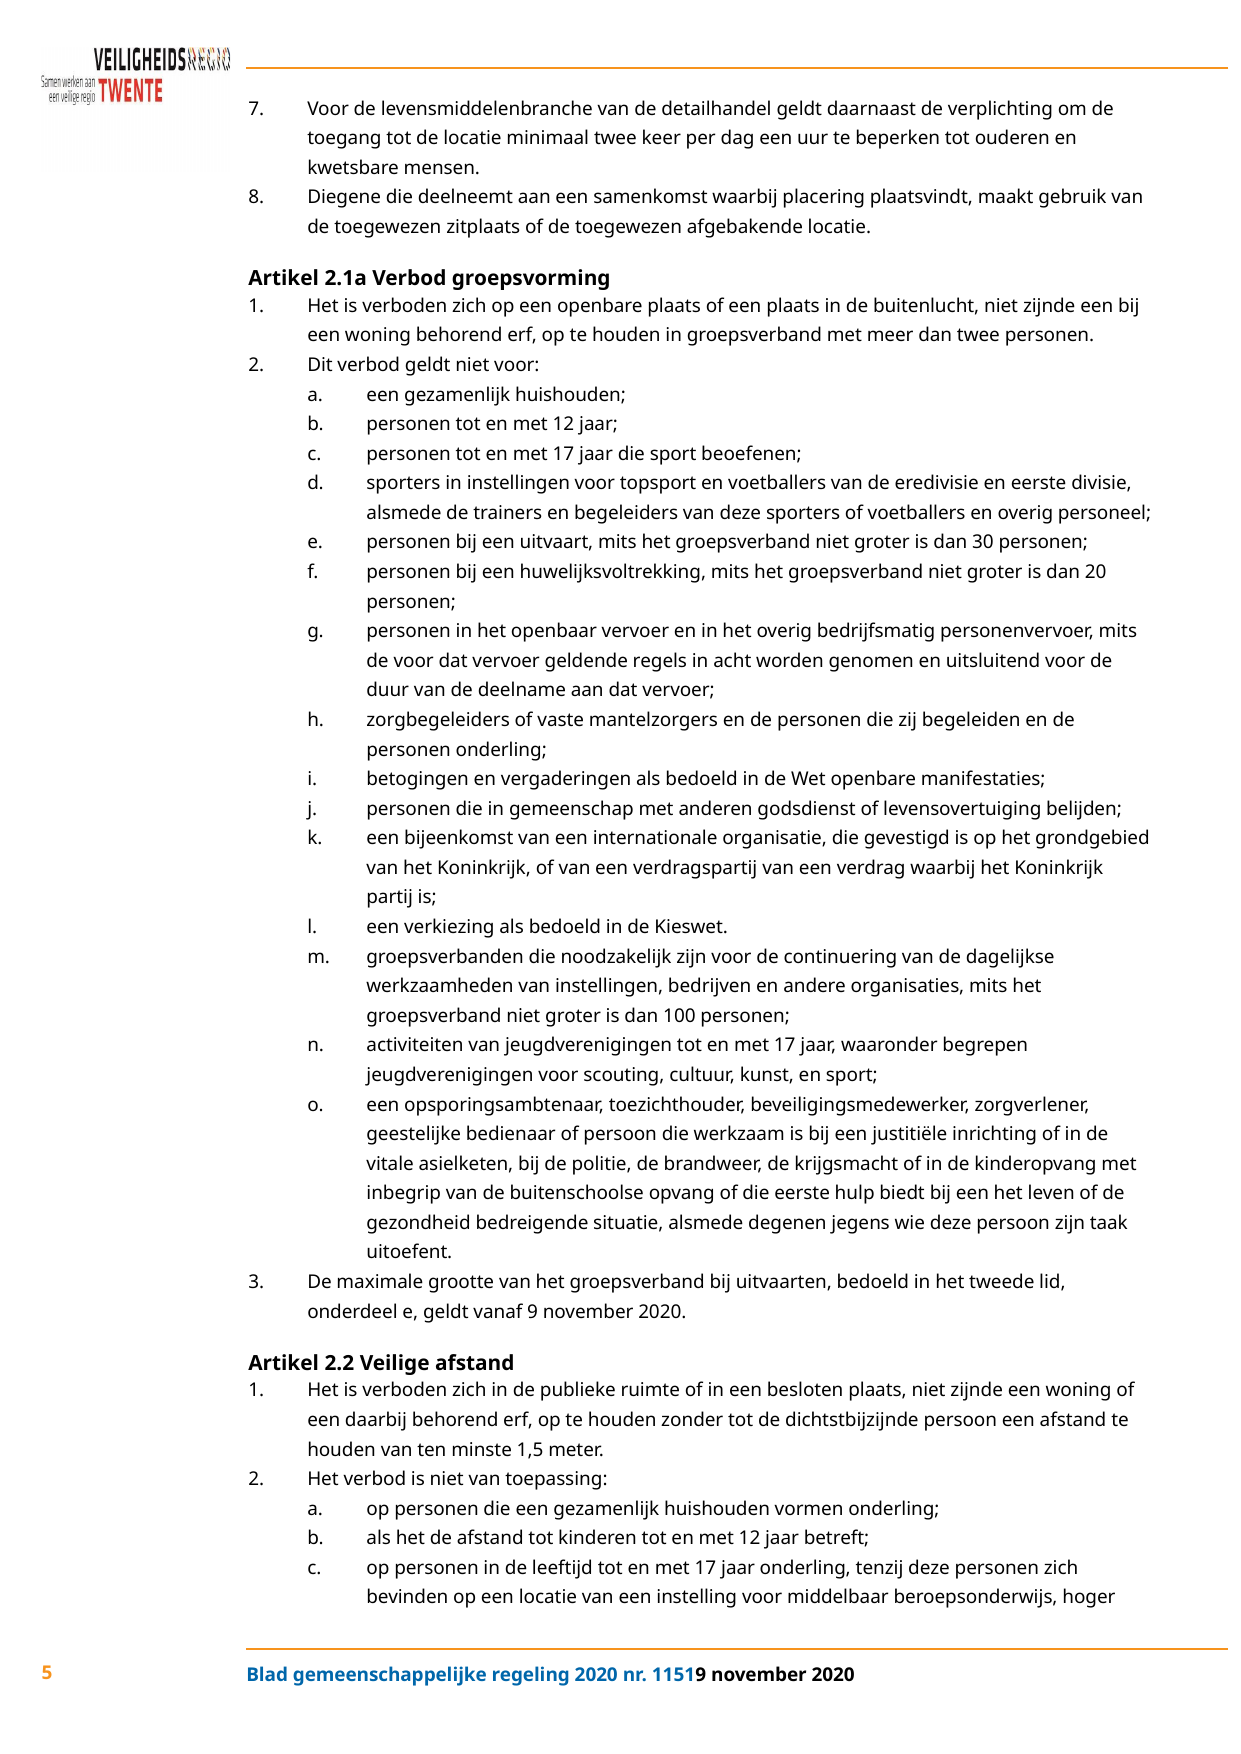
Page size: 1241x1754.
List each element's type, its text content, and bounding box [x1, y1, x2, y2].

list personen tot en met 12 jaar; [307, 410, 1152, 436]
picture [41, 47, 231, 172]
list als het de afstand tot kinderen tot en met 12 jaar betreft; [307, 1524, 1152, 1550]
list personen die in gemeenschap met anderen godsdienst of levensovertuiging belijden; [307, 795, 1152, 821]
list een opsporingsambtenaar, toezichthouder, beveiligingsmedewerker, zorgverlener, geestelijke bedienaar of persoon die werkzaam is bij een justitiële inrichting of in de vitale asielketen, bij de politie, de brandweer, de krijgsmacht of in de kinderopvang met inbegrip van de buitenschoolse opvang of die eerste hulp biedt bij een het leven of de gezondheid bedreigende situatie, alsmede degenen jegens wie deze persoon zijn taak uitoefent. [307, 1091, 1152, 1264]
list Dit verbod geldt niet voor: [248, 351, 1152, 377]
list een gezamenlijk huishouden; [307, 381, 1152, 406]
list betogingen en vergaderingen als bedoeld in de Wet openbare manifestaties; [307, 765, 1152, 791]
list De maximale grootte van het groepsverband bij uitvaarten, bedoeld in het tweede lid, onderdeel e, geldt vanaf 9 november 2020. [248, 1268, 1152, 1323]
list zorgbegeleiders of vaste mantelzorgers en de personen die zij begeleiden en de personen onderling; [307, 706, 1152, 761]
list groepsverbanden die noodzakelijk zijn voor de continuering van de dagelijkse werkzaamheden van instellingen, bedrijven en andere organisaties, mits het groepsverband niet groter is dan 100 personen; [307, 943, 1152, 1028]
list personen in het openbaar vervoer en in het overig bedrijfsmatig personenvervoer, mits de voor dat vervoer geldende regels in acht worden genomen en uitsluitend voor de duur van de deelname aan dat vervoer; [307, 617, 1152, 702]
list Het is verboden zich in de publieke ruimte of in een besloten plaats, niet zijnde een woning of een daarbij behorend erf, op te houden zonder tot de dichtstbijzijnde persoon een afstand te houden van ten minste 1,5 meter. [248, 1377, 1152, 1462]
list sporters in instellingen voor topsport en voetballers van de eredivisie en eerste divisie, alsmede de trainers en begeleiders van deze sporters of voetballers en overig personeel; [307, 469, 1152, 525]
list personen tot en met 17 jaar die sport beoefenen; [307, 440, 1152, 466]
list Het is verboden zich op een openbare plaats of een plaats in de buitenlucht, niet zijnde een bij een woning behorend erf, op te houden in groepsverband met meer dan twee personen. [248, 292, 1152, 347]
list op personen die een gezamenlijk huishouden vormen onderling; [307, 1495, 1152, 1521]
list Diegene die deelneemt aan een samenkomst waarbij placering plaatsvindt, maakt gebruik van de toegewezen zitplaats of de toegewezen afgebakende locatie. [248, 183, 1152, 239]
list Het verbod is niet van toepassing: [248, 1465, 1152, 1491]
text Artikel 2.2 Veilige afstand [248, 1348, 1152, 1377]
list activiteiten van jeugdverenigingen tot en met 17 jaar, waaronder begrepen jeugdverenigingen voor scouting, cultuur, kunst, en sport; [307, 1032, 1152, 1087]
list personen bij een huwelijksvoltrekking, mits het groepsverband niet groter is dan 20 personen; [307, 558, 1152, 613]
list Voor de levensmiddelenbranche van de detailhandel geldt daarnaast de verplichting om de toegang tot de locatie minimaal twee keer per dag een uur te beperken tot ouderen en kwetsbare mensen. [248, 95, 1152, 180]
list personen bij een uitvaart, mits het groepsverband niet groter is dan 30 personen; [307, 529, 1152, 554]
list een bijeenkomst van een internationale organisatie, die gevestigd is op het grondgebied van het Koninkrijk, of van een verdragspartij van een verdrag waarbij het Koninkrijk partij is; [307, 824, 1152, 909]
text Artikel 2.1a Verbod groepsvorming [248, 263, 1152, 292]
list een verkiezing als bedoeld in de Kieswet. [307, 913, 1152, 939]
list op personen in de leeftijd tot en met 17 jaar onderling, tenzij deze personen zich bevinden op een locatie van een instelling voor middelbaar beroepsonderwijs, hoger [307, 1554, 1152, 1609]
